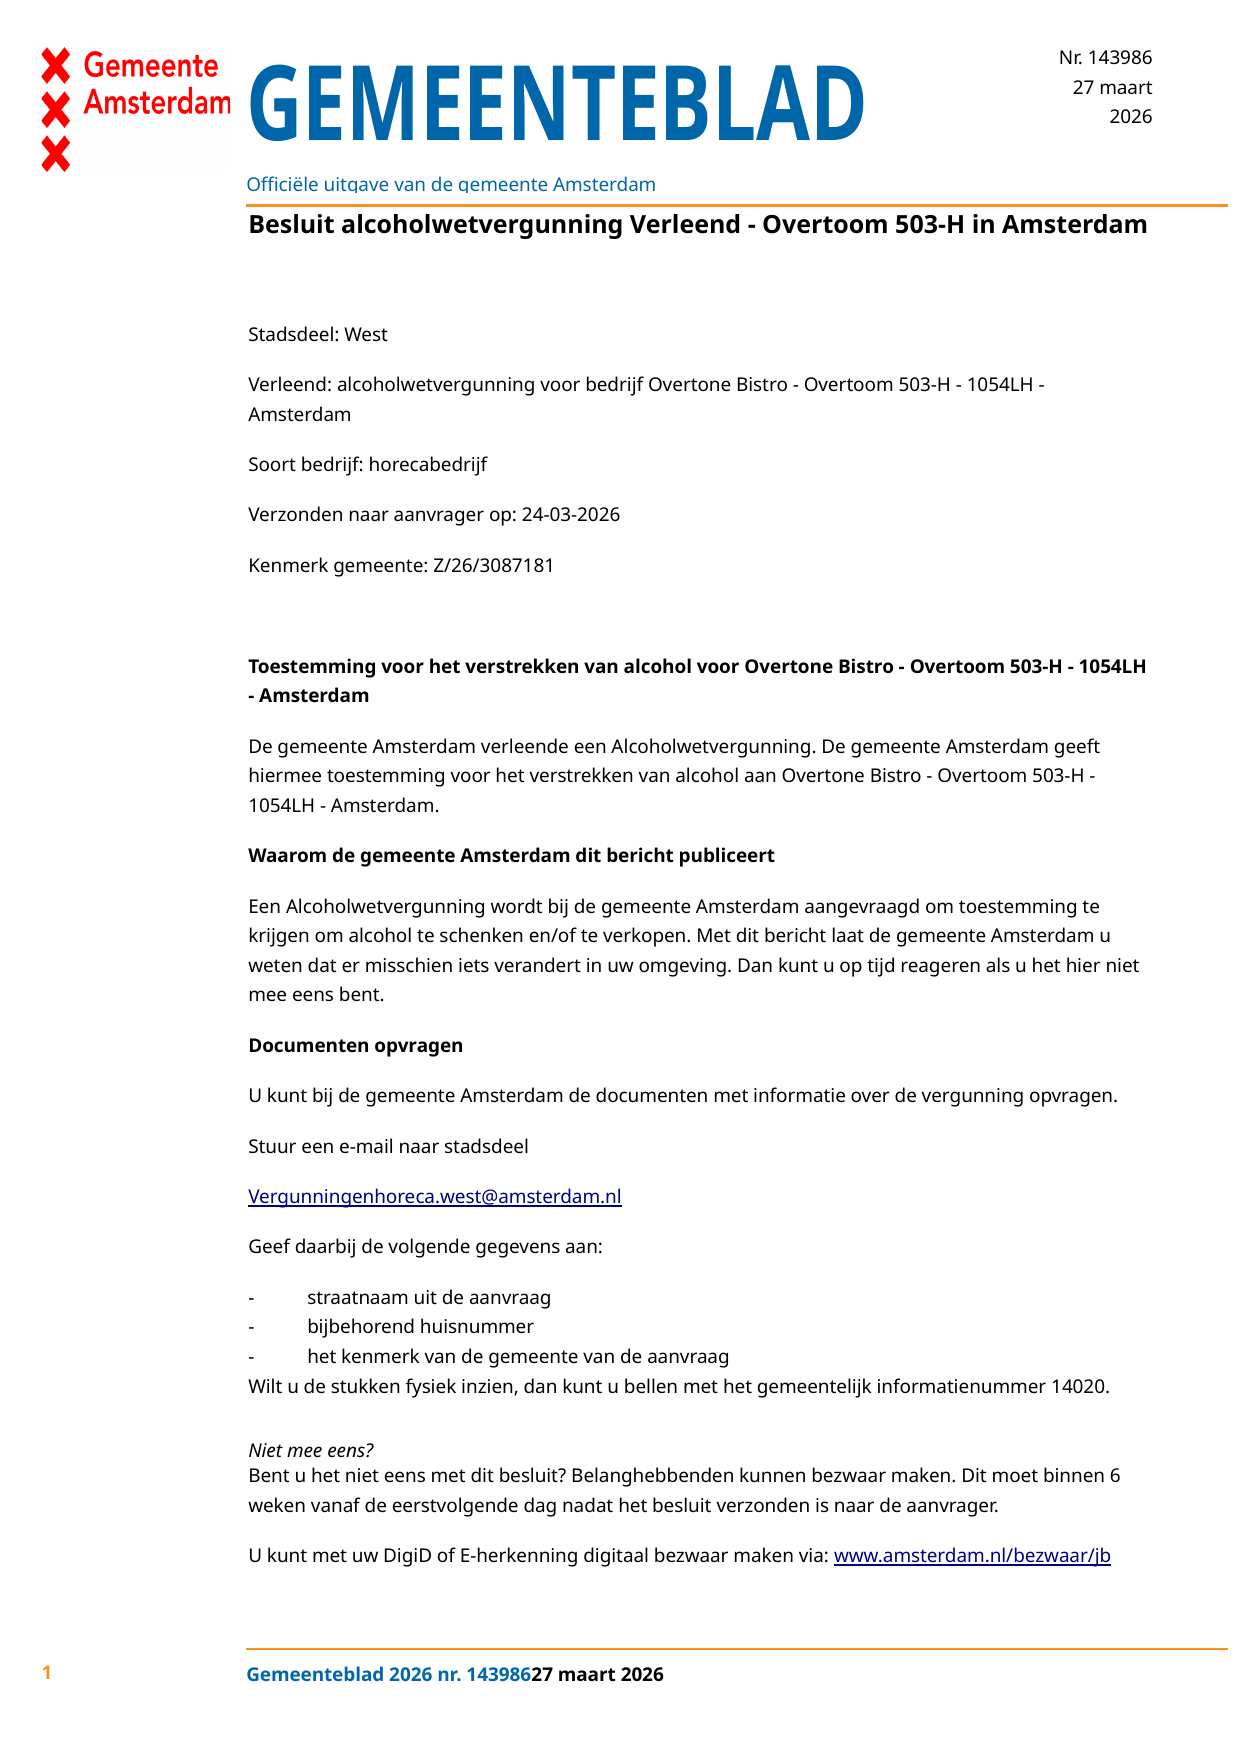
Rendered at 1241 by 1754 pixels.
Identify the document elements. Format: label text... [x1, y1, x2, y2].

text U kunt met uw DigiD of E-herkenning digitaal bezwaar maken via: www.amsterdam.nl/bezwaar/jb [248, 1542, 1152, 1568]
list bijbehorend huisnummer [248, 1314, 1152, 1339]
text U kunt bij de gemeente Amsterdam de documenten met informatie over de vergunning opvragen. [248, 1082, 1152, 1108]
text Toestemming voor het verstrekken van alcohol voor Overtone Bistro - Overtoom 503-H - 1054LH - Amsterdam [248, 653, 1152, 708]
text Geef daarbij de volgende gegevens aan: [248, 1234, 1152, 1259]
text Bent u het niet eens met dit besluit? Belanghebbenden kunnen bezwaar maken. Dit moet binnen 6 weken vanaf de eerstvolgende dag nadat het besluit verzonden is naar de aanvrager. [248, 1462, 1152, 1518]
text Stadsdeel: West [248, 321, 1152, 346]
text Soort bedrijf: horecabedrijf [248, 451, 1152, 477]
text Een Alcoholwetvergunning wordt bij de gemeente Amsterdam aangevraagd om toestemming te krijgen om alcohol te schenken en/of te verkopen. Met dit bericht laat de gemeente Amsterdam u weten dat er misschien iets verandert in uw omgeving. Dan kunt u op tijd reageren als u het hier niet mee eens bent. [248, 893, 1152, 1007]
text Niet mee eens? [248, 1437, 1152, 1462]
picture [41, 47, 231, 172]
text Kenmerk gemeente: Z/26/3087181 [248, 552, 1152, 578]
text Besluit alcoholwetvergunning Verleend - Overtoom 503-H in Amsterdam [248, 207, 1152, 241]
text Verleend: alcoholwetvergunning voor bedrijf Overtone Bistro - Overtoom 503-H - 1054LH - Amsterdam [248, 371, 1152, 426]
text Wilt u de stukken fysiek inzien, dan kunt u bellen met het gemeentelijk informatienummer 14020. [248, 1373, 1152, 1398]
list straatnaam uit de aanvraag [248, 1284, 1152, 1310]
text Verzonden naar aanvrager op: 24-03-2026 [248, 502, 1152, 527]
text Waarom de gemeente Amsterdam dit bericht publiceert [248, 842, 1152, 868]
text De gemeente Amsterdam verleende een Alcoholwetvergunning. De gemeente Amsterdam geeft hiermee toestemming voor het verstrekken van alcohol aan Overtone Bistro - Overtoom 503-H - 1054LH - Amsterdam. [248, 733, 1152, 818]
text Vergunningenhoreca.west@amsterdam.nl [248, 1183, 1152, 1209]
text Stuur een e-mail naar stadsdeel [248, 1133, 1152, 1158]
list het kenmerk van de gemeente van de aanvraag [248, 1343, 1152, 1369]
text Documenten opvragen [248, 1032, 1152, 1058]
